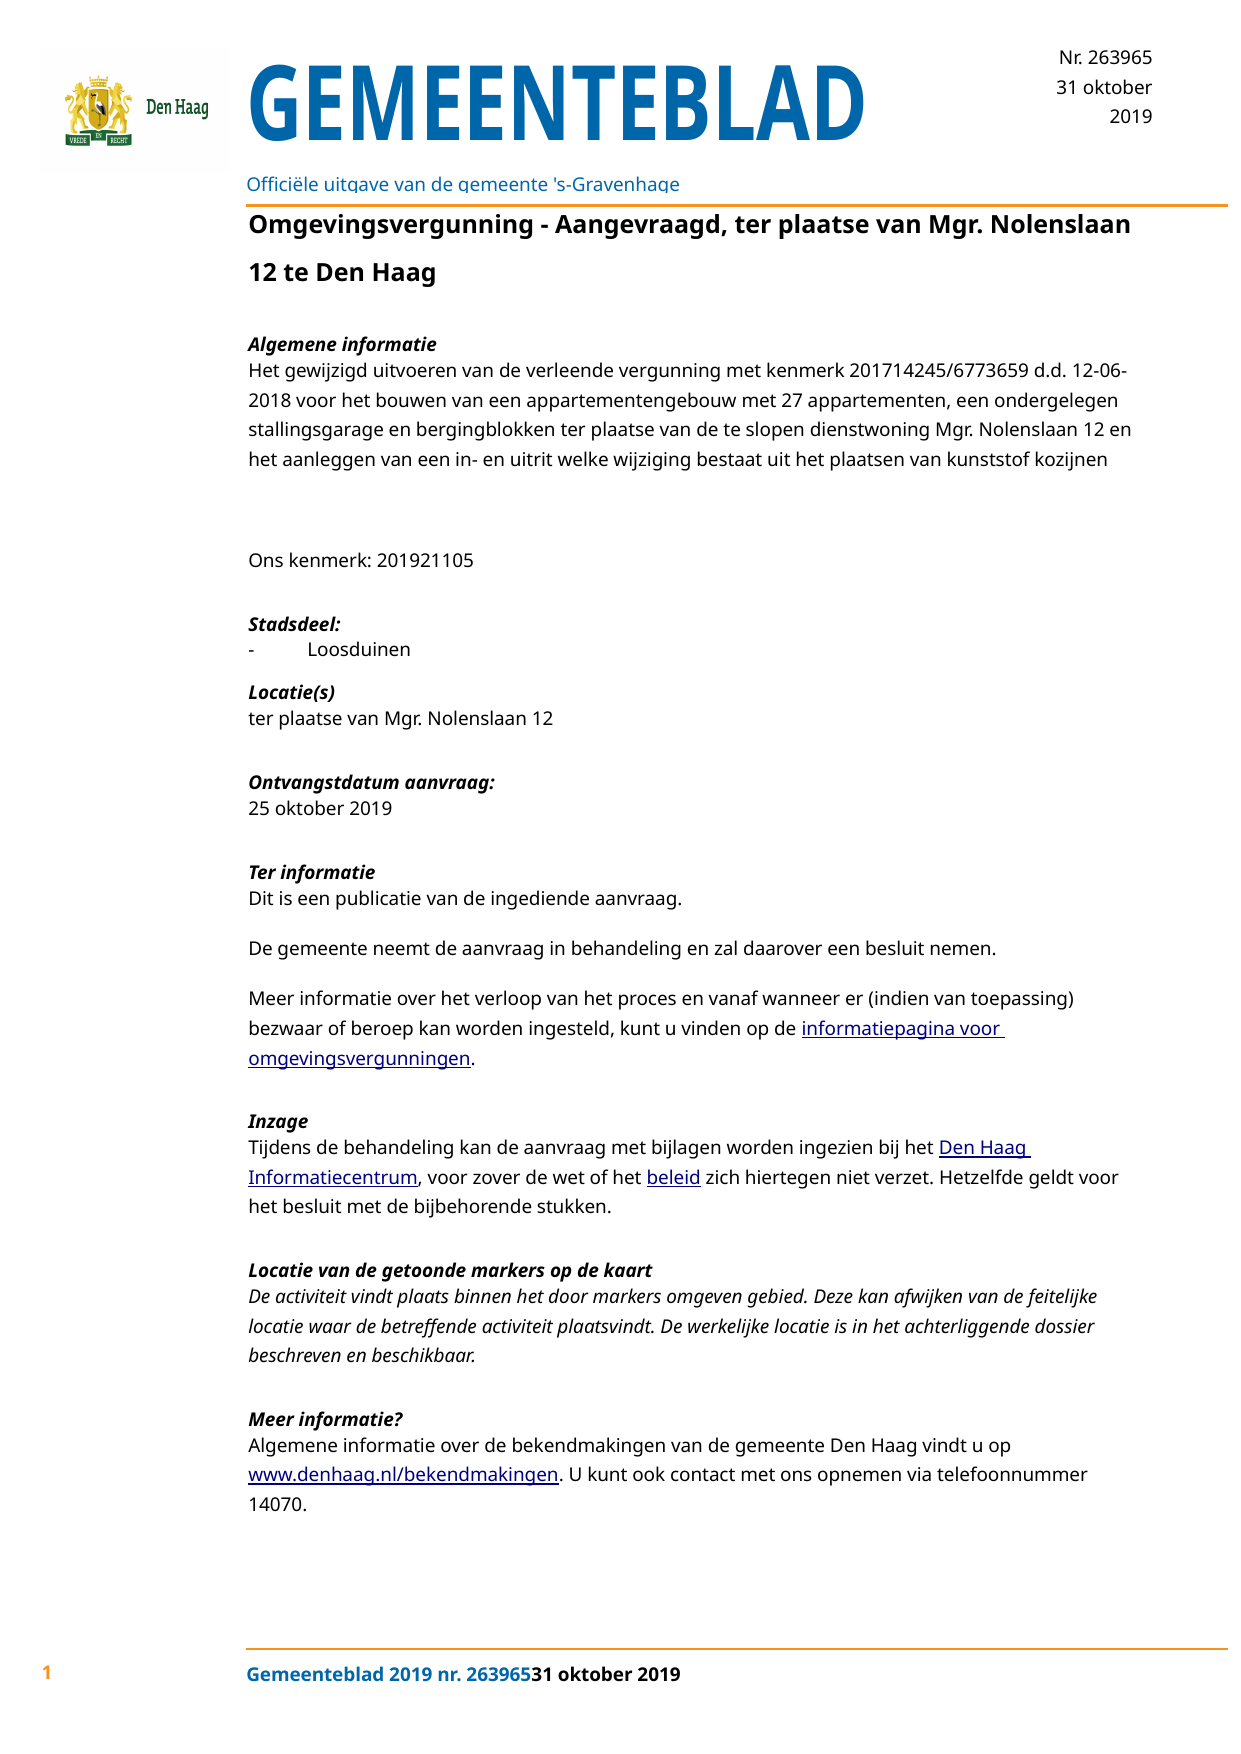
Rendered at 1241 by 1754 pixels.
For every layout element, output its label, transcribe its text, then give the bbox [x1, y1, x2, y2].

text Inzage [248, 1109, 1152, 1134]
text De activiteit vindt plaats binnen het door markers omgeven gebied. Deze kan afwijken van de feitelijke locatie waar de betreffende activiteit plaatsvindt. De werkelijke locatie is in het achterliggende dossier beschreven en beschikbaar. [248, 1283, 1152, 1368]
text Tijdens de behandeling kan de aanvraag met bijlagen worden ingezien bij het Den Haag Informatiecentrum, voor zover de wet of het beleid zich hiertegen niet verzet. Hetzelfde geldt voor het besluit met de bijbehorende stukken. [248, 1134, 1152, 1219]
text Ons kenmerk: 201921105 [248, 547, 1152, 572]
text Ter informatie [248, 859, 1152, 885]
text Meer informatie over het verloop van het proces en vanaf wanneer er (indien van toepassing) bezwaar of beroep kan worden ingesteld, kunt u vinden op de informatiepagina voor omgevingsvergunningen. [248, 986, 1152, 1070]
text Omgevingsvergunning - Aangevraagd, ter plaatse van Mgr. Nolenslaan 12 te Den Haag [248, 207, 1152, 288]
text Ontvangstdatum aanvraag: [248, 769, 1152, 795]
text Stadsdeel: [248, 611, 1152, 636]
text Meer informatie? [248, 1406, 1152, 1432]
text Het gewijzigd uitvoeren van de verleende vergunning met kenmerk 201714245/6773659 d.d. 12-06-2018 voor het bouwen van een appartementengebouw met 27 appartementen, een ondergelegen stallingsgarage en bergingblokken ter plaatse van de te slopen dienstwoning Mgr. Nolenslaan 12 en het aanleggen van een in- en uitrit welke wijziging bestaat uit het plaatsen van kunststof kozijnen [248, 357, 1152, 472]
text ter plaatse van Mgr. Nolenslaan 12 [248, 705, 1152, 731]
text Algemene informatie over de bekendmakingen van de gemeente Den Haag vindt u op www.denhaag.nl/bekendmakingen. U kunt ook contact met ons opnemen via telefoonnummer 14070. [248, 1432, 1152, 1517]
list Loosduinen [248, 636, 1152, 662]
text De gemeente neemt de aanvraag in behandeling en zal daarover een besluit nemen. [248, 935, 1152, 961]
text Algemene informatie [248, 331, 1152, 357]
text Locatie(s) [248, 679, 1152, 705]
text Dit is een publicatie van de ingediende aanvraag. [248, 885, 1152, 910]
text Locatie van de getoonde markers op de kaart [248, 1257, 1152, 1283]
text 25 oktober 2019 [248, 795, 1152, 821]
picture [41, 47, 231, 172]
